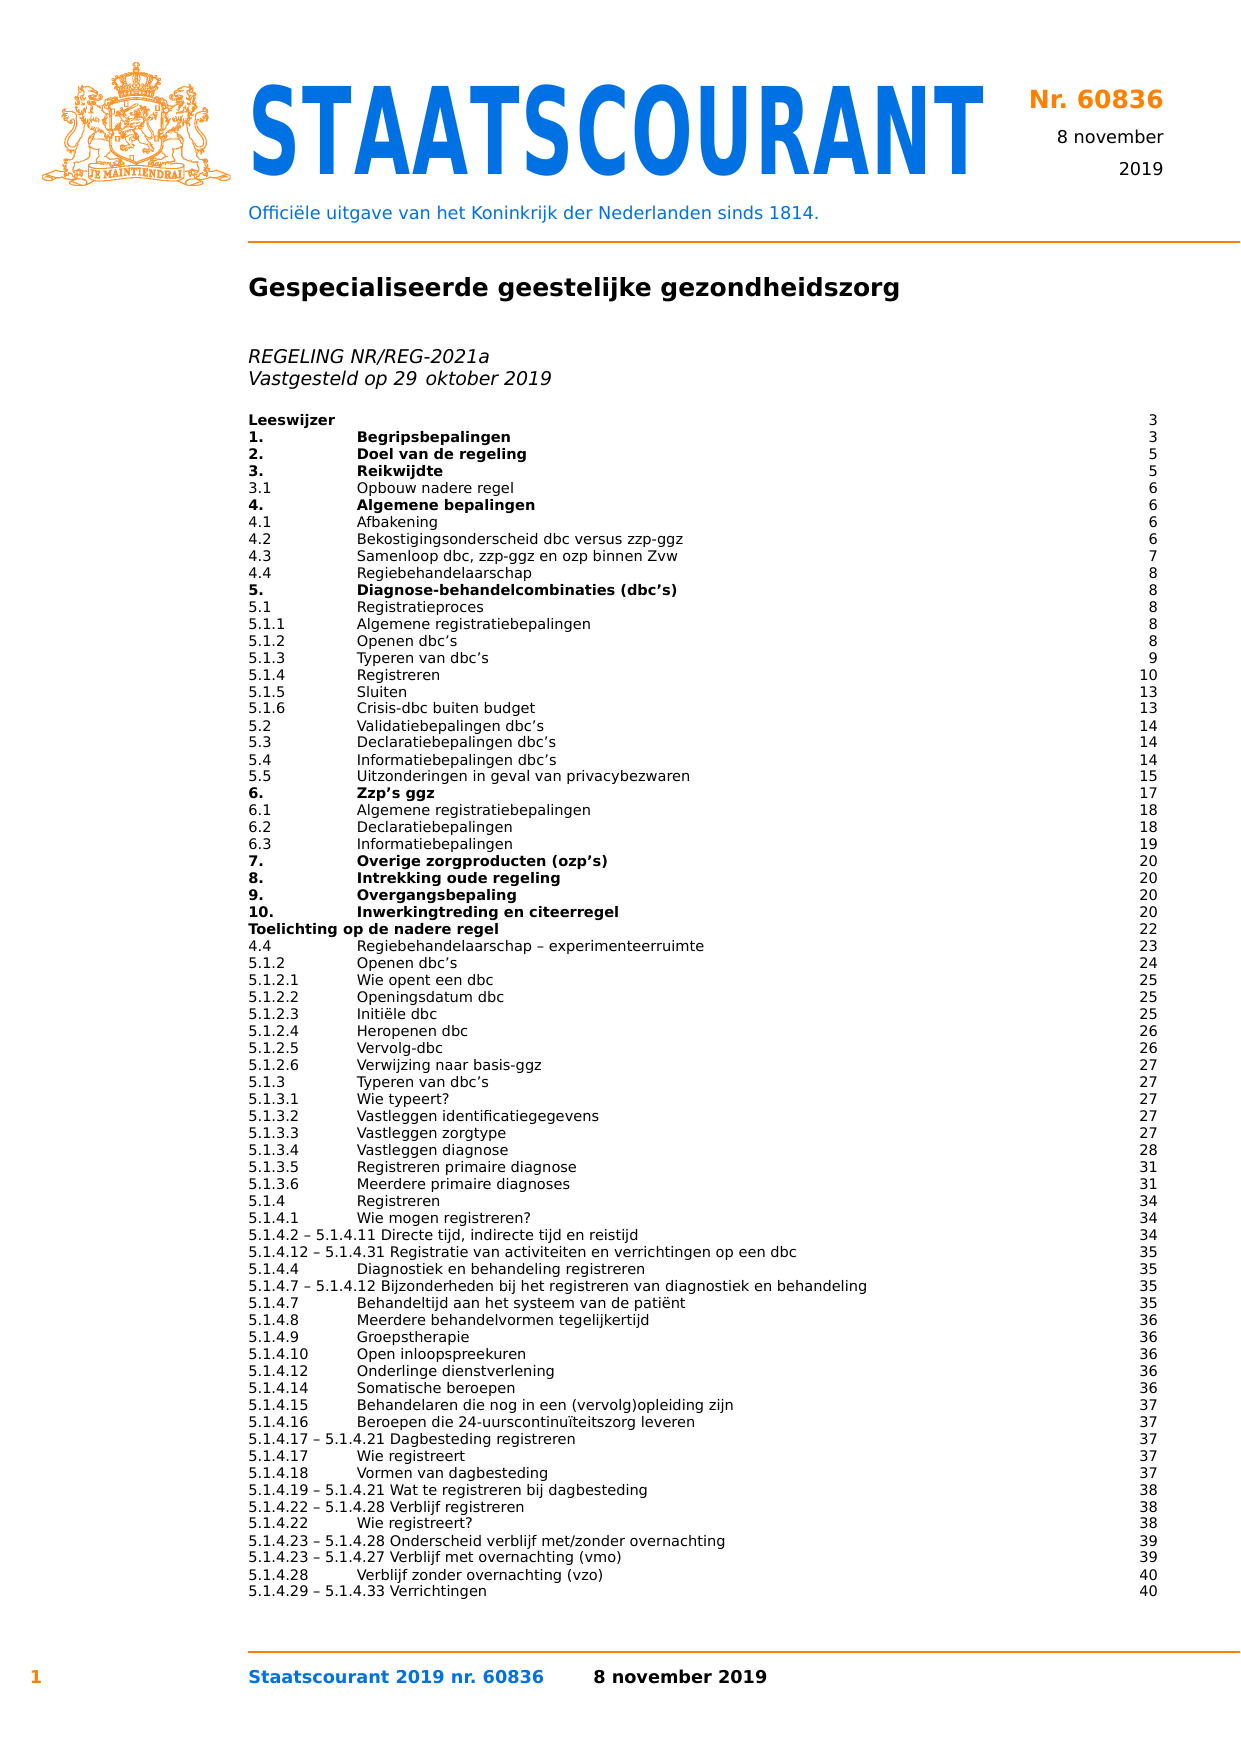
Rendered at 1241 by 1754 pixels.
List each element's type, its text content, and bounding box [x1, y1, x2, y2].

table_cell Vervolg-dbc [351, 1040, 1076, 1057]
table_cell 5.1.3.1 [248, 1091, 351, 1108]
table_cell Verblijf zonder overnachting (vzo) [351, 1566, 1076, 1583]
table_cell 6 [1076, 514, 1163, 531]
table_cell 27 [1076, 1091, 1163, 1108]
table_cell 5.1.3.2 [248, 1108, 351, 1125]
table_cell 5.1.4.9 [248, 1329, 351, 1346]
table_cell 9. [248, 887, 351, 904]
table_cell 5.1.4.28 [248, 1566, 351, 1583]
table_cell 5.1.4.10 [248, 1346, 351, 1363]
table_cell 8 [1076, 599, 1163, 616]
table_cell 6 [1076, 531, 1163, 548]
table_cell 36 [1076, 1363, 1163, 1379]
table_cell 5.1.2.2 [248, 989, 351, 1006]
table_cell 5.1.4.22 [248, 1515, 351, 1532]
table_cell 25 [1076, 972, 1163, 989]
table_cell Reikwijdte [351, 463, 1076, 480]
table_cell 5.1.4 [248, 666, 351, 683]
table_cell Vormen van dagbesteding [351, 1465, 1076, 1481]
table_cell Zzp’s ggz [351, 785, 1076, 802]
table_cell Registratieproces [351, 599, 1076, 616]
table_cell 5.1.4.22 – 5.1.4.28 Verblijf registreren [248, 1499, 1076, 1515]
table_cell Wie typeert? [351, 1091, 1076, 1108]
table_cell Doel van de regeling [351, 446, 1076, 463]
table_cell 5.1.4.7 – 5.1.4.12 Bijzonderheden bij het registreren van diagnostiek en behandeling [248, 1278, 1076, 1295]
table_cell Openen dbc’s [351, 633, 1076, 649]
table_header Leeswijzer [248, 412, 1076, 429]
table_cell 5.1.4.18 [248, 1465, 351, 1481]
table_cell Vastleggen identificatiegegevens [351, 1108, 1076, 1125]
table_cell Typeren van dbc’s [351, 1074, 1076, 1091]
table_cell Behandeltijd aan het systeem van de patiënt [351, 1295, 1076, 1312]
table_cell 36 [1076, 1380, 1163, 1397]
table_cell Vastleggen diagnose [351, 1142, 1076, 1159]
table_cell 28 [1076, 1142, 1163, 1159]
table_cell 23 [1076, 938, 1163, 955]
text Vastgesteld op 29 oktober 2019 [248, 368, 1163, 390]
table_cell 5.1.4.17 [248, 1448, 351, 1464]
table_cell 38 [1076, 1481, 1163, 1498]
table_cell 34 [1076, 1193, 1163, 1210]
table_cell 5.1.5 [248, 684, 351, 700]
table_cell Typeren van dbc’s [351, 650, 1076, 666]
table_cell 25 [1076, 989, 1163, 1006]
table_cell 5.1.1 [248, 616, 351, 632]
table_cell 39 [1076, 1533, 1163, 1549]
table_cell Wie opent een dbc [351, 972, 1076, 989]
table_cell 24 [1076, 955, 1163, 972]
table_cell 5.1.3.4 [248, 1142, 351, 1159]
table_cell 39 [1076, 1549, 1163, 1566]
table_cell 38 [1076, 1515, 1163, 1532]
table_cell Opbouw nadere regel [351, 480, 1076, 497]
table_cell 35 [1076, 1278, 1163, 1295]
table_cell 27 [1076, 1074, 1163, 1091]
table_cell 5.1.2 [248, 633, 351, 649]
table_cell Initiële dbc [351, 1006, 1076, 1023]
table_cell 5.1.4.1 [248, 1210, 351, 1227]
table_cell 5.1.4.23 – 5.1.4.28 Onderscheid verblijf met/zonder overnachting [248, 1533, 1076, 1549]
table_cell 5.1.4.2 – 5.1.4.11 Directe tijd, indirecte tijd en reistijd [248, 1227, 1076, 1244]
table_cell 14 [1076, 751, 1163, 768]
table_cell Registreren primaire diagnose [351, 1159, 1076, 1176]
table_cell 5.1.3 [248, 1074, 351, 1091]
table_cell 3. [248, 463, 351, 480]
table_cell 2019 [998, 153, 1240, 203]
table_cell 3.1 [248, 480, 351, 497]
table_cell 5.1.3.3 [248, 1125, 351, 1142]
text REGELING NR/REG-2021a [248, 346, 1163, 368]
table_header Nr. 60836 [998, 62, 1240, 121]
table_cell 19 [1076, 836, 1163, 853]
table_cell 5.1.4.8 [248, 1312, 351, 1329]
table_cell 18 [1076, 802, 1163, 819]
table_cell Beroepen die 24-uurscontinuïteitszorg leveren [351, 1414, 1076, 1431]
table_cell 4. [248, 497, 351, 514]
table_cell Algemene registratiebepalingen [351, 802, 1076, 819]
table_cell 5 [1076, 446, 1163, 463]
table_cell 20 [1076, 870, 1163, 887]
table_cell 35 [1076, 1261, 1163, 1278]
table_cell 5.1.2.6 [248, 1057, 351, 1074]
table_cell Validatiebepalingen dbc’s [351, 718, 1076, 734]
table_cell 10. [248, 904, 351, 921]
table_cell 27 [1076, 1057, 1163, 1074]
table_cell 26 [1076, 1040, 1163, 1057]
table_cell 5. [248, 582, 351, 598]
table_cell 31 [1076, 1159, 1163, 1176]
table_cell 37 [1076, 1414, 1163, 1431]
table_cell Inwerkingtreding en citeerregel [351, 904, 1076, 921]
table_cell Algemene registratiebepalingen [351, 616, 1076, 632]
table_cell 34 [1076, 1227, 1163, 1244]
table_cell Regiebehandelaarschap [351, 565, 1076, 582]
table_cell 8 [1076, 633, 1163, 649]
table_cell 3 [1076, 429, 1163, 446]
table_cell 5.1.4.4 [248, 1261, 351, 1278]
table_cell Somatische beroepen [351, 1380, 1076, 1397]
table_cell 6.1 [248, 802, 351, 819]
table_cell 5.1.3.5 [248, 1159, 351, 1176]
table_cell 5.3 [248, 734, 351, 751]
table_cell 7 [1076, 548, 1163, 564]
table_cell 8. [248, 870, 351, 887]
table_cell Algemene bepalingen [351, 497, 1076, 514]
table_cell 5.1.4.12 – 5.1.4.31 Registratie van activiteiten en verrichtingen op een dbc [248, 1244, 1076, 1261]
subtitle Gespecialiseerde geestelijke gezondheidszorg [248, 273, 1163, 302]
table_cell 5.1.4.15 [248, 1397, 351, 1413]
table_cell 40 [1076, 1566, 1163, 1583]
table_cell 5.1.4.17 – 5.1.4.21 Dagbesteding registreren [248, 1431, 1076, 1447]
table_cell 20 [1076, 853, 1163, 870]
table_cell 14 [1076, 718, 1163, 734]
table_cell 13 [1076, 700, 1163, 717]
table_cell 27 [1076, 1108, 1163, 1125]
table_cell 40 [1076, 1583, 1163, 1600]
table_cell Toelichting op de nadere regel [248, 921, 1076, 938]
table_cell Groepstherapie [351, 1329, 1076, 1346]
table_cell 4.4 [248, 565, 351, 582]
table_cell 5.1.2.3 [248, 1006, 351, 1023]
table_cell 22 [1076, 921, 1163, 938]
table_cell 36 [1076, 1346, 1163, 1363]
table_cell Uitzonderingen in geval van privacybezwaren [351, 768, 1076, 785]
picture [41, 62, 231, 186]
table_cell 6. [248, 785, 351, 802]
table_cell 5.1 [248, 599, 351, 616]
table_cell Vastleggen zorgtype [351, 1125, 1076, 1142]
table_cell 4.2 [248, 531, 351, 548]
table_cell 38 [1076, 1499, 1163, 1515]
table_cell 5.1.4.23 – 5.1.4.27 Verblijf met overnachting (vmo) [248, 1549, 1076, 1566]
table_cell 10 [1076, 666, 1163, 683]
table_cell Diagnose-behandelcombinaties (dbc’s) [351, 582, 1076, 598]
table_cell Openingsdatum dbc [351, 989, 1076, 1006]
table_cell 9 [1076, 650, 1163, 666]
table_cell 4.3 [248, 548, 351, 564]
table_cell 5.1.3 [248, 650, 351, 666]
table_cell 34 [1076, 1210, 1163, 1227]
table_cell Sluiten [351, 684, 1076, 700]
table_cell 6 [1076, 497, 1163, 514]
table_cell Informatiebepalingen [351, 836, 1076, 853]
table_cell Declaratiebepalingen [351, 819, 1076, 836]
table_cell Wie mogen registreren? [351, 1210, 1076, 1227]
table_cell 37 [1076, 1465, 1163, 1481]
table_cell 5.1.2.5 [248, 1040, 351, 1057]
table_cell Crisis-dbc buiten budget [351, 700, 1076, 717]
table_cell Wie registreert? [351, 1515, 1076, 1532]
table_cell Openen dbc’s [351, 955, 1076, 972]
table_cell 20 [1076, 904, 1163, 921]
table_cell 36 [1076, 1312, 1163, 1329]
table_cell 8 [1076, 582, 1163, 598]
table_cell 6.3 [248, 836, 351, 853]
table_cell Declaratiebepalingen dbc’s [351, 734, 1076, 751]
table_cell Bekostigingsonderscheid dbc versus zzp-ggz [351, 531, 1076, 548]
table_cell 5.1.2.4 [248, 1023, 351, 1040]
table_cell 5.1.4.12 [248, 1363, 351, 1379]
table_header [25, 62, 248, 241]
table_cell 5.1.4.14 [248, 1380, 351, 1397]
table_cell 25 [1076, 1006, 1163, 1023]
table_cell Diagnostiek en behandeling registreren [351, 1261, 1076, 1278]
table_cell Meerdere primaire diagnoses [351, 1176, 1076, 1193]
table_cell 37 [1076, 1397, 1163, 1413]
table_cell 5.4 [248, 751, 351, 768]
table_cell Overige zorgproducten (ozp’s) [351, 853, 1076, 870]
table_cell 4.1 [248, 514, 351, 531]
table_cell Overgangsbepaling [351, 887, 1076, 904]
table_cell Meerdere behandelvormen tegelijkertijd [351, 1312, 1076, 1329]
table_cell 14 [1076, 734, 1163, 751]
table_cell Regiebehandelaarschap – experimenteerruimte [351, 938, 1076, 955]
table_cell 1. [248, 429, 351, 446]
table_cell Behandelaren die nog in een (vervolg)opleiding zijn [351, 1397, 1076, 1413]
table_cell 35 [1076, 1244, 1163, 1261]
table_cell 8 [1076, 616, 1163, 632]
table_cell 35 [1076, 1295, 1163, 1312]
table_cell 7. [248, 853, 351, 870]
table_cell 6 [1076, 480, 1163, 497]
table_cell 36 [1076, 1329, 1163, 1346]
table_cell 5.1.4.7 [248, 1295, 351, 1312]
table_cell 5 [1076, 463, 1163, 480]
table_cell Heropenen dbc [351, 1023, 1076, 1040]
table_cell Begripsbepalingen [351, 429, 1076, 446]
table_cell Verwijzing naar basis-ggz [351, 1057, 1076, 1074]
table_cell 5.1.4.19 – 5.1.4.21 Wat te registreren bij dagbesteding [248, 1481, 1076, 1498]
table_cell Wie registreert [351, 1448, 1076, 1464]
table_cell 15 [1076, 768, 1163, 785]
table_cell 2. [248, 446, 351, 463]
table_cell 5.5 [248, 768, 351, 785]
table_cell 5.1.2.1 [248, 972, 351, 989]
table_cell Onderlinge dienstverlening [351, 1363, 1076, 1379]
table_cell 5.1.6 [248, 700, 351, 717]
table_cell 5.2 [248, 718, 351, 734]
table_cell 8 [1076, 565, 1163, 582]
table_cell 5.1.4.29 – 5.1.4.33 Verrichtingen [248, 1583, 1076, 1600]
table_cell 31 [1076, 1176, 1163, 1193]
table_cell 8 november [998, 121, 1240, 153]
table_cell 20 [1076, 887, 1163, 904]
table_cell 4.4 [248, 938, 351, 955]
table_cell 13 [1076, 684, 1163, 700]
table_cell Registreren [351, 666, 1076, 683]
table_cell 5.1.4 [248, 1193, 351, 1210]
table_cell 27 [1076, 1125, 1163, 1142]
table_cell Intrekking oude regeling [351, 870, 1076, 887]
table_cell Afbakening [351, 514, 1076, 531]
table_cell Open inloopspreekuren [351, 1346, 1076, 1363]
table_cell 5.1.2 [248, 955, 351, 972]
table_cell 37 [1076, 1431, 1163, 1447]
table_cell 6.2 [248, 819, 351, 836]
table_cell Officiële uitgave van het Koninkrijk der Nederlanden sinds 1814. [248, 203, 1240, 241]
table_cell Registreren [351, 1193, 1076, 1210]
table_header 3 [1076, 412, 1163, 429]
table_cell Informatiebepalingen dbc’s [351, 751, 1076, 768]
table_cell 26 [1076, 1023, 1163, 1040]
table_cell 5.1.3.6 [248, 1176, 351, 1193]
table_cell Samenloop dbc, zzp-ggz en ozp binnen Zvw [351, 548, 1076, 564]
table_cell 18 [1076, 819, 1163, 836]
table_cell 17 [1076, 785, 1163, 802]
table_cell 5.1.4.16 [248, 1414, 351, 1431]
table_header STAATSCOURANT [248, 62, 998, 203]
table_cell 37 [1076, 1448, 1163, 1464]
